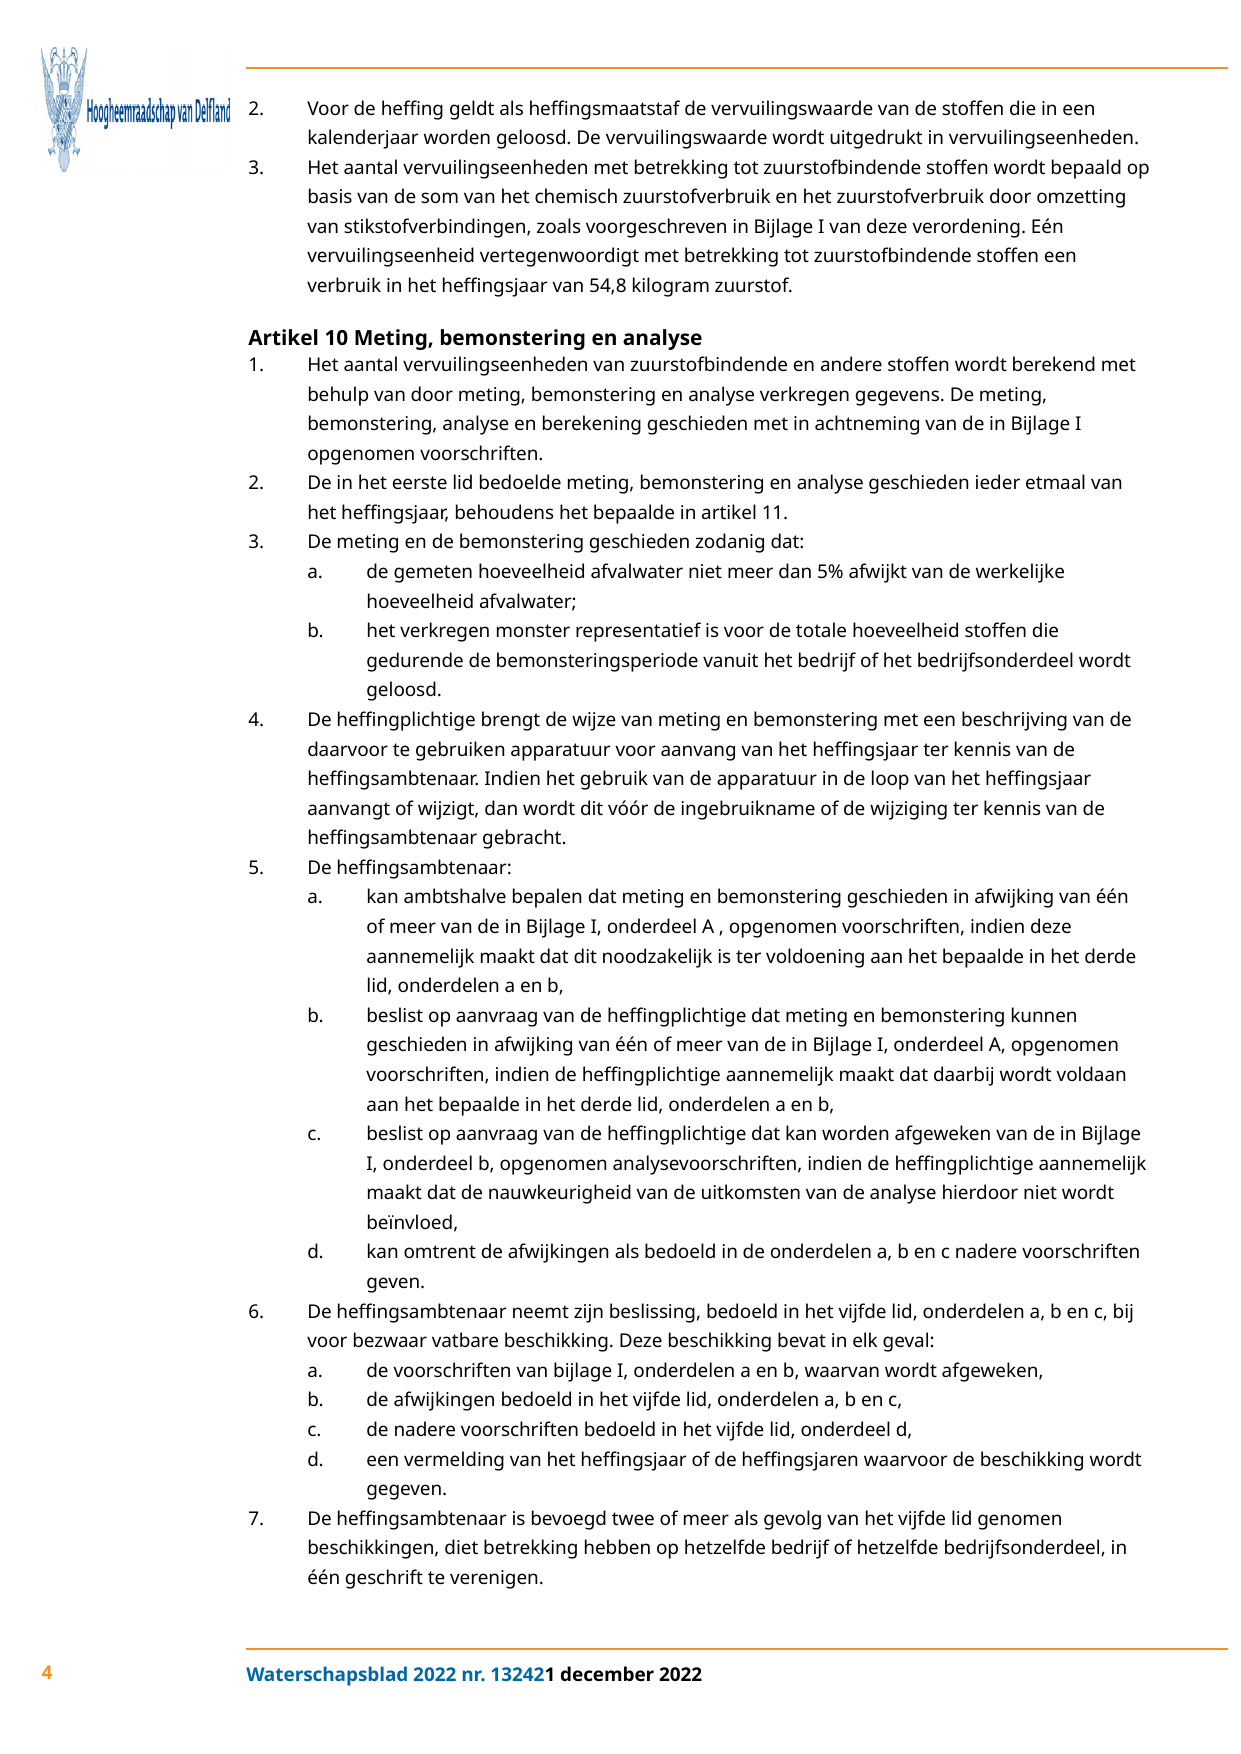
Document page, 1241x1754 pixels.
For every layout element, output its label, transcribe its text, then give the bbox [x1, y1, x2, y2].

list De heffingsambtenaar neemt zijn beslissing, bedoeld in het vijfde lid, onderdelen a, b en c, bij voor bezwaar vatbare beschikking. Deze beschikking bevat in elk geval: [248, 1298, 1152, 1353]
list de voorschriften van bijlage I, onderdelen a en b, waarvan wordt afgeweken, [307, 1357, 1152, 1383]
list De meting en de bemonstering geschieden zodanig dat: [248, 529, 1152, 554]
list Het aantal vervuilingseenheden van zuurstofbindende en andere stoffen wordt berekend met behulp van door meting, bemonstering en analyse verkregen gegevens. De meting, bemonstering, analyse en berekening geschieden met in achtneming van de in Bijlage I opgenomen voorschriften. [248, 351, 1152, 466]
picture [41, 47, 231, 172]
list De in het eerste lid bedoelde meting, bemonstering en analyse geschieden ieder etmaal van het heffingsjaar, behoudens het bepaalde in artikel 11. [248, 469, 1152, 525]
list de afwijkingen bedoeld in het vijfde lid, onderdelen a, b en c, [307, 1387, 1152, 1412]
list beslist op aanvraag van de heffingplichtige dat kan worden afgeweken van de in Bijlage I, onderdeel b, opgenomen analysevoorschriften, indien de heffingplichtige aannemelijk maakt dat de nauwkeurigheid van de uitkomsten van de analyse hierdoor niet wordt beïnvloed, [307, 1120, 1152, 1235]
list een vermelding van het heffingsjaar of de heffingsjaren waarvoor de beschikking wordt gegeven. [307, 1446, 1152, 1501]
list Voor de heffing geldt als heffingsmaatstaf de vervuilingswaarde van de stoffen die in een kalenderjaar worden geloosd. De vervuilingswaarde wordt uitgedrukt in vervuilingseenheden. [248, 95, 1152, 150]
list beslist op aanvraag van de heffingplichtige dat meting en bemonstering kunnen geschieden in afwijking van één of meer van de in Bijlage I, onderdeel A, opgenomen voorschriften, indien de heffingplichtige aannemelijk maakt dat daarbij wordt voldaan aan het bepaalde in het derde lid, onderdelen a en b, [307, 1002, 1152, 1116]
list De heffingsambtenaar is bevoegd twee of meer als gevolg van het vijfde lid genomen beschikkingen, diet betrekking hebben op hetzelfde bedrijf of hetzelfde bedrijfsonderdeel, in één geschrift te verenigen. [248, 1505, 1152, 1590]
list De heffingplichtige brengt de wijze van meting en bemonstering met een beschrijving van de daarvoor te gebruiken apparatuur voor aanvang van het heffingsjaar ter kennis van de heffingsambtenaar. Indien het gebruik van de apparatuur in de loop van het heffingsjaar aanvangt of wijzigt, dan wordt dit vóór de ingebruikname of de wijziging ter kennis van de heffingsambtenaar gebracht. [248, 706, 1152, 850]
list het verkregen monster representatief is voor de totale hoeveelheid stoffen die gedurende de bemonsteringsperiode vanuit het bedrijf of het bedrijfsonderdeel wordt geloosd. [307, 617, 1152, 702]
list Het aantal vervuilingseenheden met betrekking tot zuurstofbindende stoffen wordt bepaald op basis van de som van het chemisch zuurstofverbruik en het zuurstofverbruik door omzetting van stikstofverbindingen, zoals voorgeschreven in Bijlage I van deze verordening. Eén vervuilingseenheid vertegenwoordigt met betrekking tot zuurstofbindende stoffen een verbruik in het heffingsjaar van 54,8 kilogram zuurstof. [248, 154, 1152, 298]
list kan ambtshalve bepalen dat meting en bemonstering geschieden in afwijking van één of meer van de in Bijlage I, onderdeel A , opgenomen voorschriften, indien deze aannemelijk maakt dat dit noodzakelijk is ter voldoening aan het bepaalde in het derde lid, onderdelen a en b, [307, 884, 1152, 998]
list kan omtrent de afwijkingen als bedoeld in de onderdelen a, b en c nadere voorschriften geven. [307, 1239, 1152, 1294]
list de nadere voorschriften bedoeld in het vijfde lid, onderdeel d, [307, 1416, 1152, 1442]
list de gemeten hoeveelheid afvalwater niet meer dan 5% afwijkt van de werkelijke hoeveelheid afvalwater; [307, 558, 1152, 613]
list De heffingsambtenaar: [248, 854, 1152, 880]
text Artikel 10 Meting, bemonstering en analyse [248, 323, 1152, 351]
